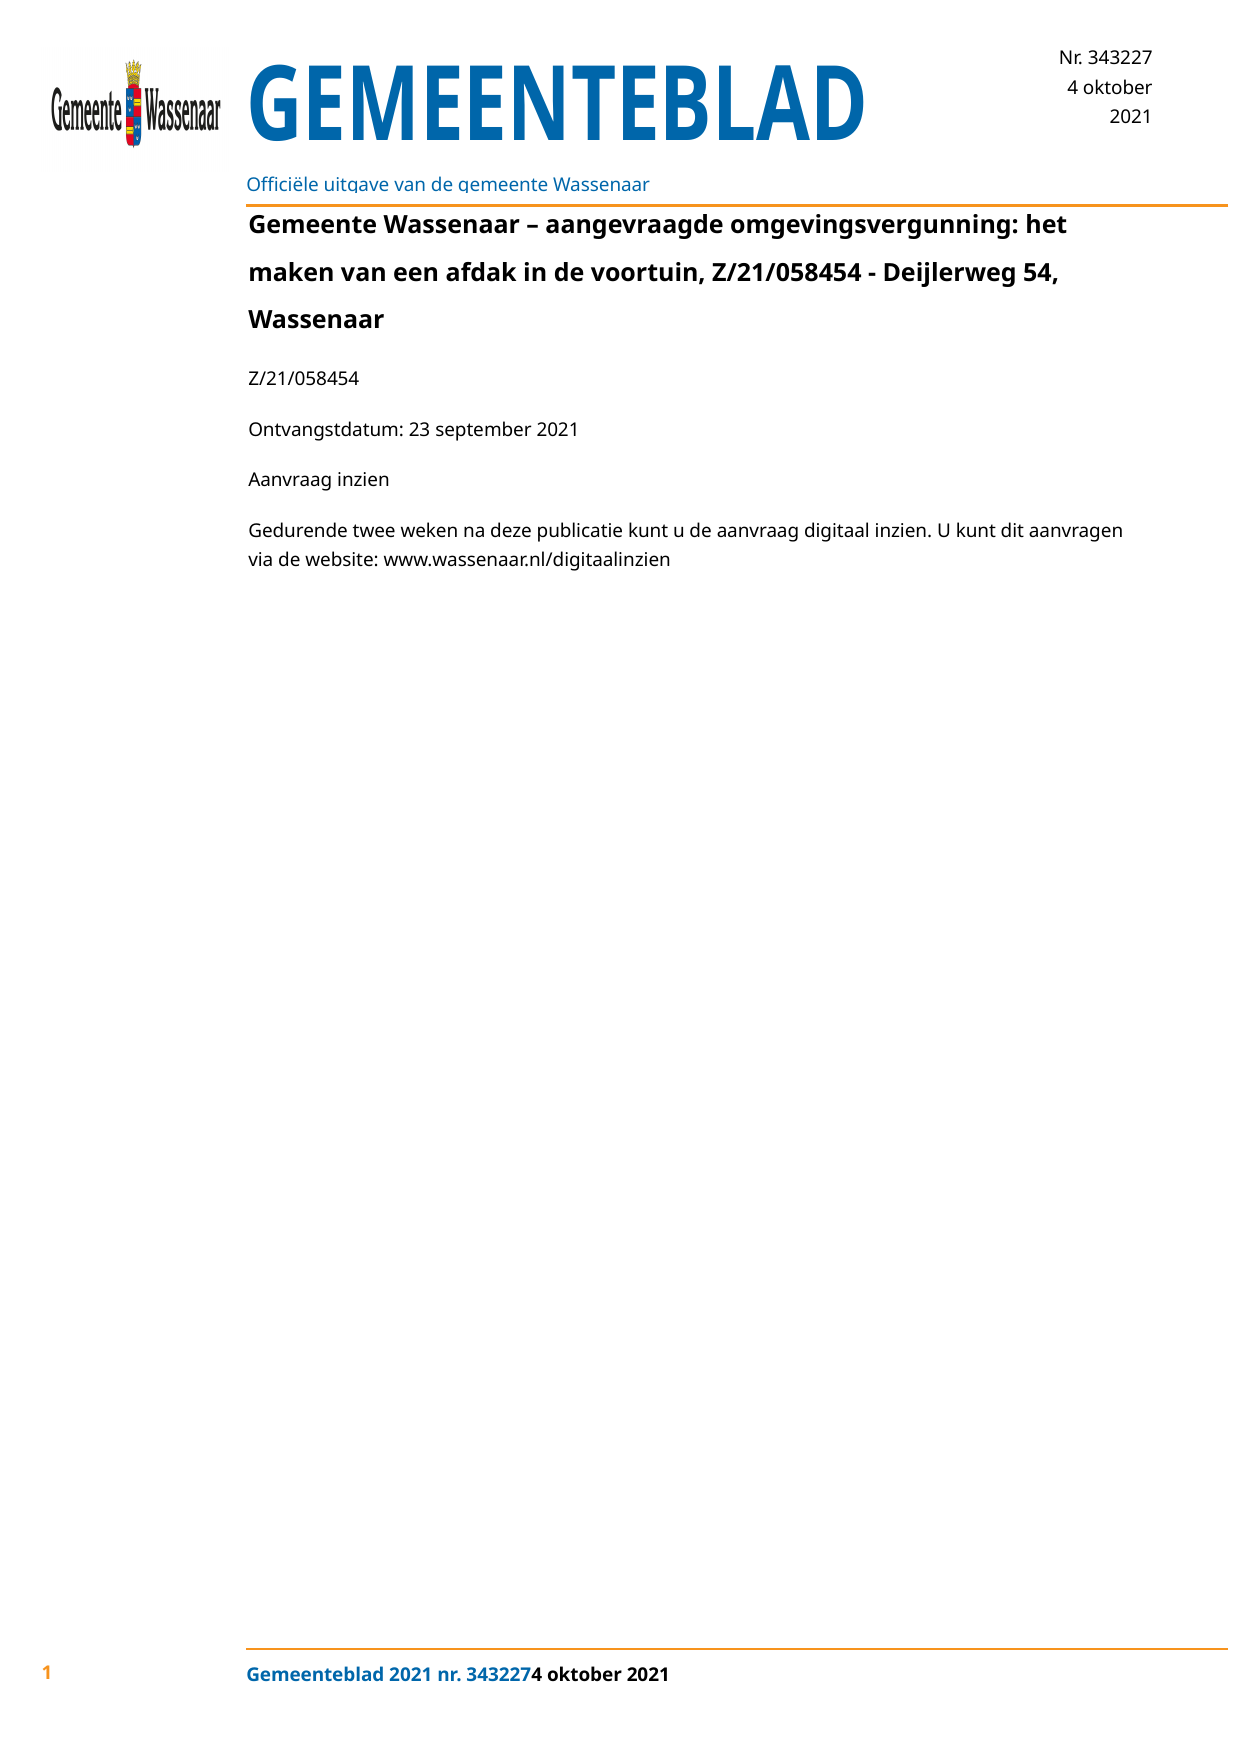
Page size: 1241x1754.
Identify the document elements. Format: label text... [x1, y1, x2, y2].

text Z/21/058454 [248, 366, 1152, 391]
text Ontvangstdatum: 23 september 2021 [248, 416, 1152, 442]
text Gedurende twee weken na deze publicatie kunt u de aanvraag digitaal inzien. U kunt dit aanvragen via de website: www.wassenaar.nl/digitaalinzien [248, 517, 1152, 572]
text Gemeente Wassenaar – aangevraagde omgevingsvergunning: het maken van een afdak in de voortuin, Z/21/058454 - Deijlerweg 54, Wassenaar [248, 207, 1152, 336]
picture [41, 47, 231, 172]
text Aanvraag inzien [248, 466, 1152, 492]
